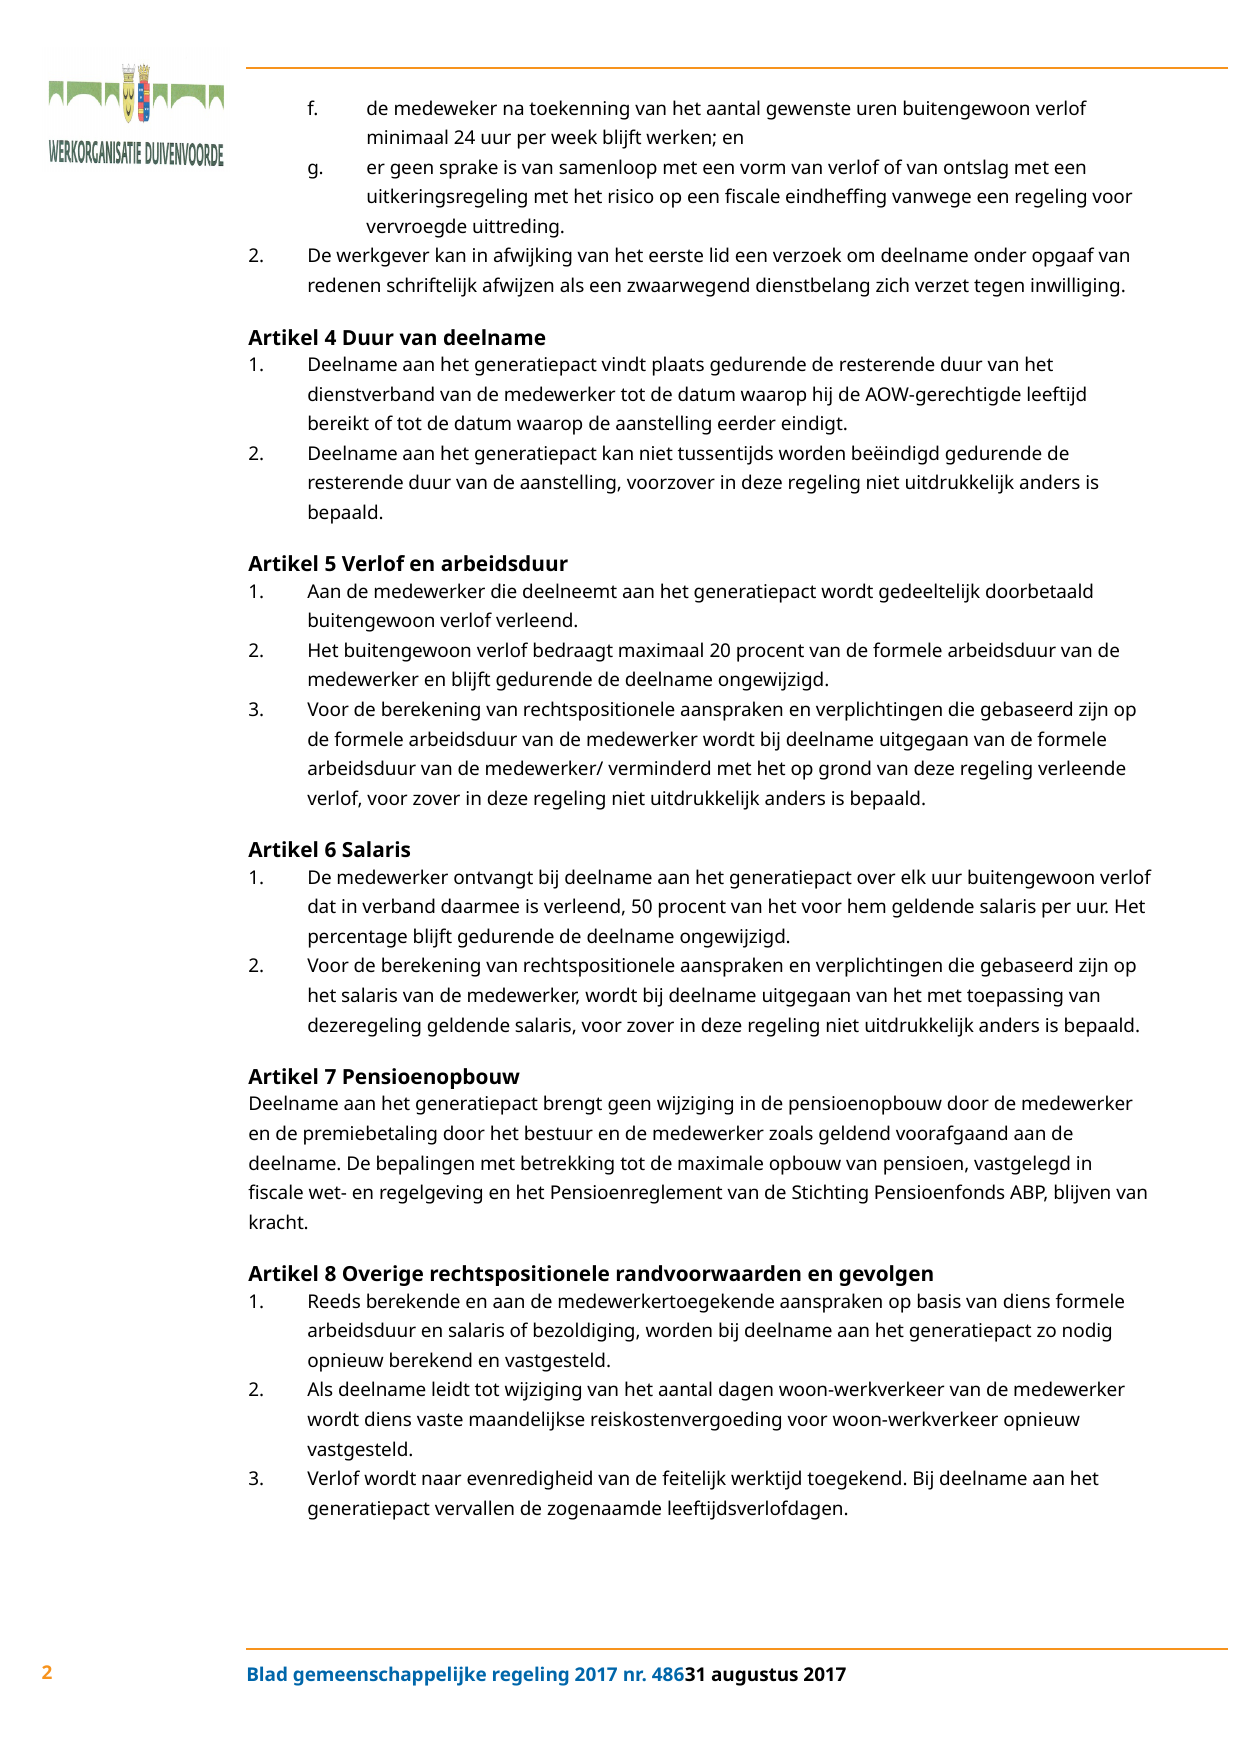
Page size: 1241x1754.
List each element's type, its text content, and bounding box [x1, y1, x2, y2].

list de medeweker na toekenning van het aantal gewenste uren buitengewoon verlof minimaal 24 uur per week blijft werken; en [307, 95, 1152, 150]
list Voor de berekening van rechtspositionele aanspraken en verplichtingen die gebaseerd zijn op het salaris van de medewerker, wordt bij deelname uitgegaan van het met toepassing van dezeregeling geldende salaris, voor zover in deze regeling niet uitdrukkelijk anders is bepaald. [248, 953, 1152, 1037]
text Artikel 5 Verlof en arbeidsduur [248, 549, 1152, 578]
text Artikel 7 Pensioenopbouw [248, 1062, 1152, 1091]
picture [41, 47, 231, 172]
list Aan de medewerker die deelneemt aan het generatiepact wordt gedeeltelijk doorbetaald buitengewoon verlof verleend. [248, 578, 1152, 633]
list Verlof wordt naar evenredigheid van de feitelijk werktijd toegekend. Bij deelname aan het generatiepact vervallen de zogenaamde leeftijdsverlofdagen. [248, 1465, 1152, 1521]
text Artikel 4 Duur van deelname [248, 323, 1152, 351]
list Als deelname leidt tot wijziging van het aantal dagen woon-werkverkeer van de medewerker wordt diens vaste maandelijkse reiskostenvergoeding voor woon-werkverkeer opnieuw vastgesteld. [248, 1377, 1152, 1461]
list Het buitengewoon verlof bedraagt maximaal 20 procent van de formele arbeidsduur van de medewerker en blijft gedurende de deelname ongewijzigd. [248, 637, 1152, 692]
list er geen sprake is van samenloop met een vorm van verlof of van ontslag met een uitkeringsregeling met het risico op een fiscale eindheffing vanwege een regeling voor vervroegde uittreding. [307, 154, 1152, 239]
text Deelname aan het generatiepact brengt geen wijziging in de pensioenopbouw door de medewerker en de premiebetaling door het bestuur en de medewerker zoals geldend voorafgaand aan de deelname. De bepalingen met betrekking tot de maximale opbouw van pensioen, vastgelegd in fiscale wet- en regelgeving en het Pensioenreglement van de Stichting Pensioenfonds ABP, blijven van kracht. [248, 1091, 1152, 1235]
text Artikel 8 Overige rechtspositionele randvoorwaarden en gevolgen [248, 1259, 1152, 1288]
list Deelname aan het generatiepact kan niet tussentijds worden beëindigd gedurende de resterende duur van de aanstelling, voorzover in deze regeling niet uitdrukkelijk anders is bepaald. [248, 440, 1152, 525]
list De werkgever kan in afwijking van het eerste lid een verzoek om deelname onder opgaaf van redenen schriftelijk afwijzen als een zwaarwegend dienstbelang zich verzet tegen inwilliging. [248, 243, 1152, 298]
list De medewerker ontvangt bij deelname aan het generatiepact over elk uur buitengewoon verlof dat in verband daarmee is verleend, 50 procent van het voor hem geldende salaris per uur. Het percentage blijft gedurende de deelname ongewijzigd. [248, 864, 1152, 949]
list Deelname aan het generatiepact vindt plaats gedurende de resterende duur van het dienstverband van de medewerker tot de datum waarop hij de AOW-gerechtigde leeftijd bereikt of tot de datum waarop de aanstelling eerder eindigt. [248, 351, 1152, 436]
list Voor de berekening van rechtspositionele aanspraken en verplichtingen die gebaseerd zijn op de formele arbeidsduur van de medewerker wordt bij deelname uitgegaan van de formele arbeidsduur van de medewerker/ verminderd met het op grond van deze regeling verleende verlof, voor zover in deze regeling niet uitdrukkelijk anders is bepaald. [248, 696, 1152, 811]
list Reeds berekende en aan de medewerkertoegekende aanspraken op basis van diens formele arbeidsduur en salaris of bezoldiging, worden bij deelname aan het generatiepact zo nodig opnieuw berekend en vastgesteld. [248, 1288, 1152, 1373]
text Artikel 6 Salaris [248, 835, 1152, 864]
